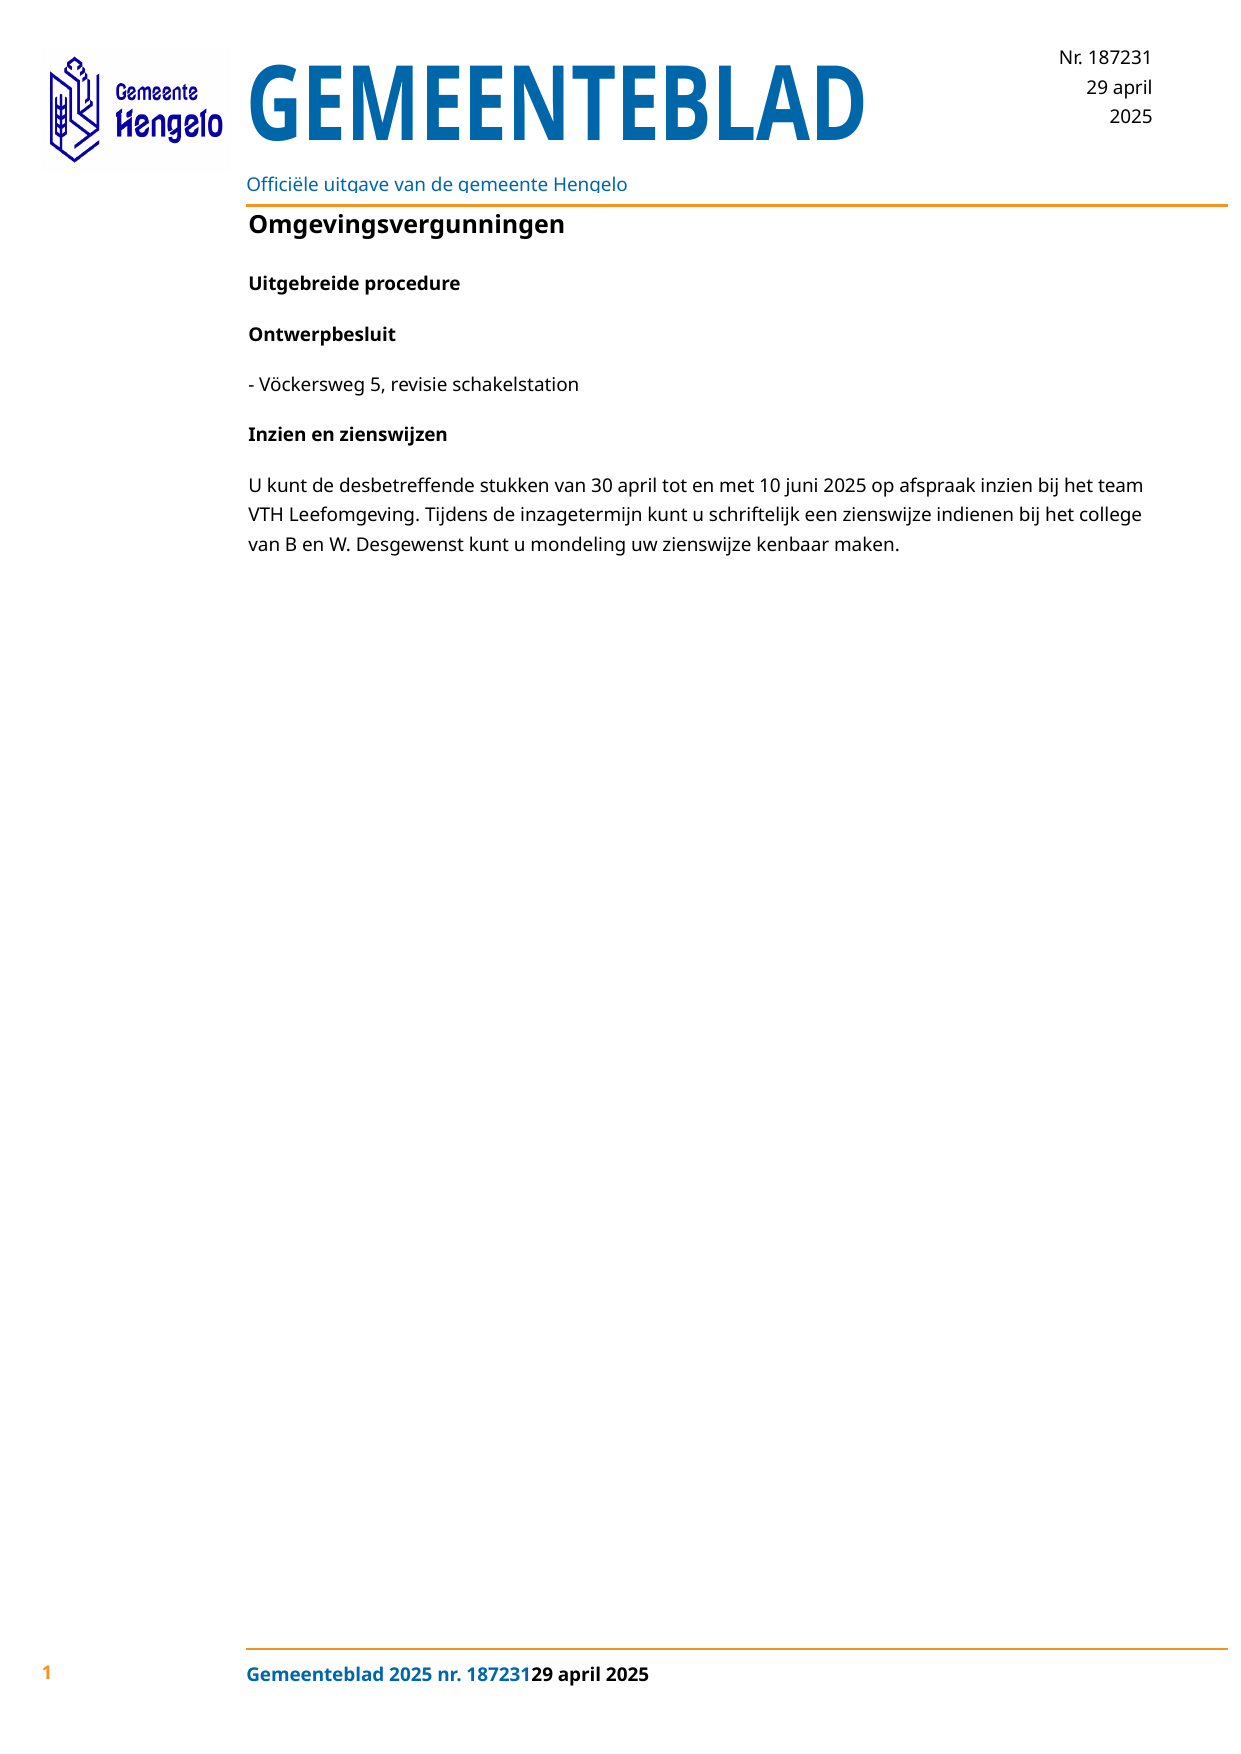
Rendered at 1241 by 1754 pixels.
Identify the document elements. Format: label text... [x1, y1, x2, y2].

text Uitgebreide procedure [248, 270, 1152, 296]
text - Vöckersweg 5, revisie schakelstation [248, 371, 1152, 397]
text Omgevingsvergunningen [248, 207, 1152, 241]
text U kunt de desbetreffende stukken van 30 april tot en met 10 juni 2025 op afspraak inzien bij het team VTH Leefomgeving. Tijdens de inzagetermijn kunt u schriftelijk een zienswijze indienen bij het college van B en W. Desgewenst kunt u mondeling uw zienswijze kenbaar maken. [248, 472, 1152, 557]
picture [41, 47, 231, 172]
text Ontwerpbesluit [248, 321, 1152, 346]
text Inzien en zienswijzen [248, 422, 1152, 447]
